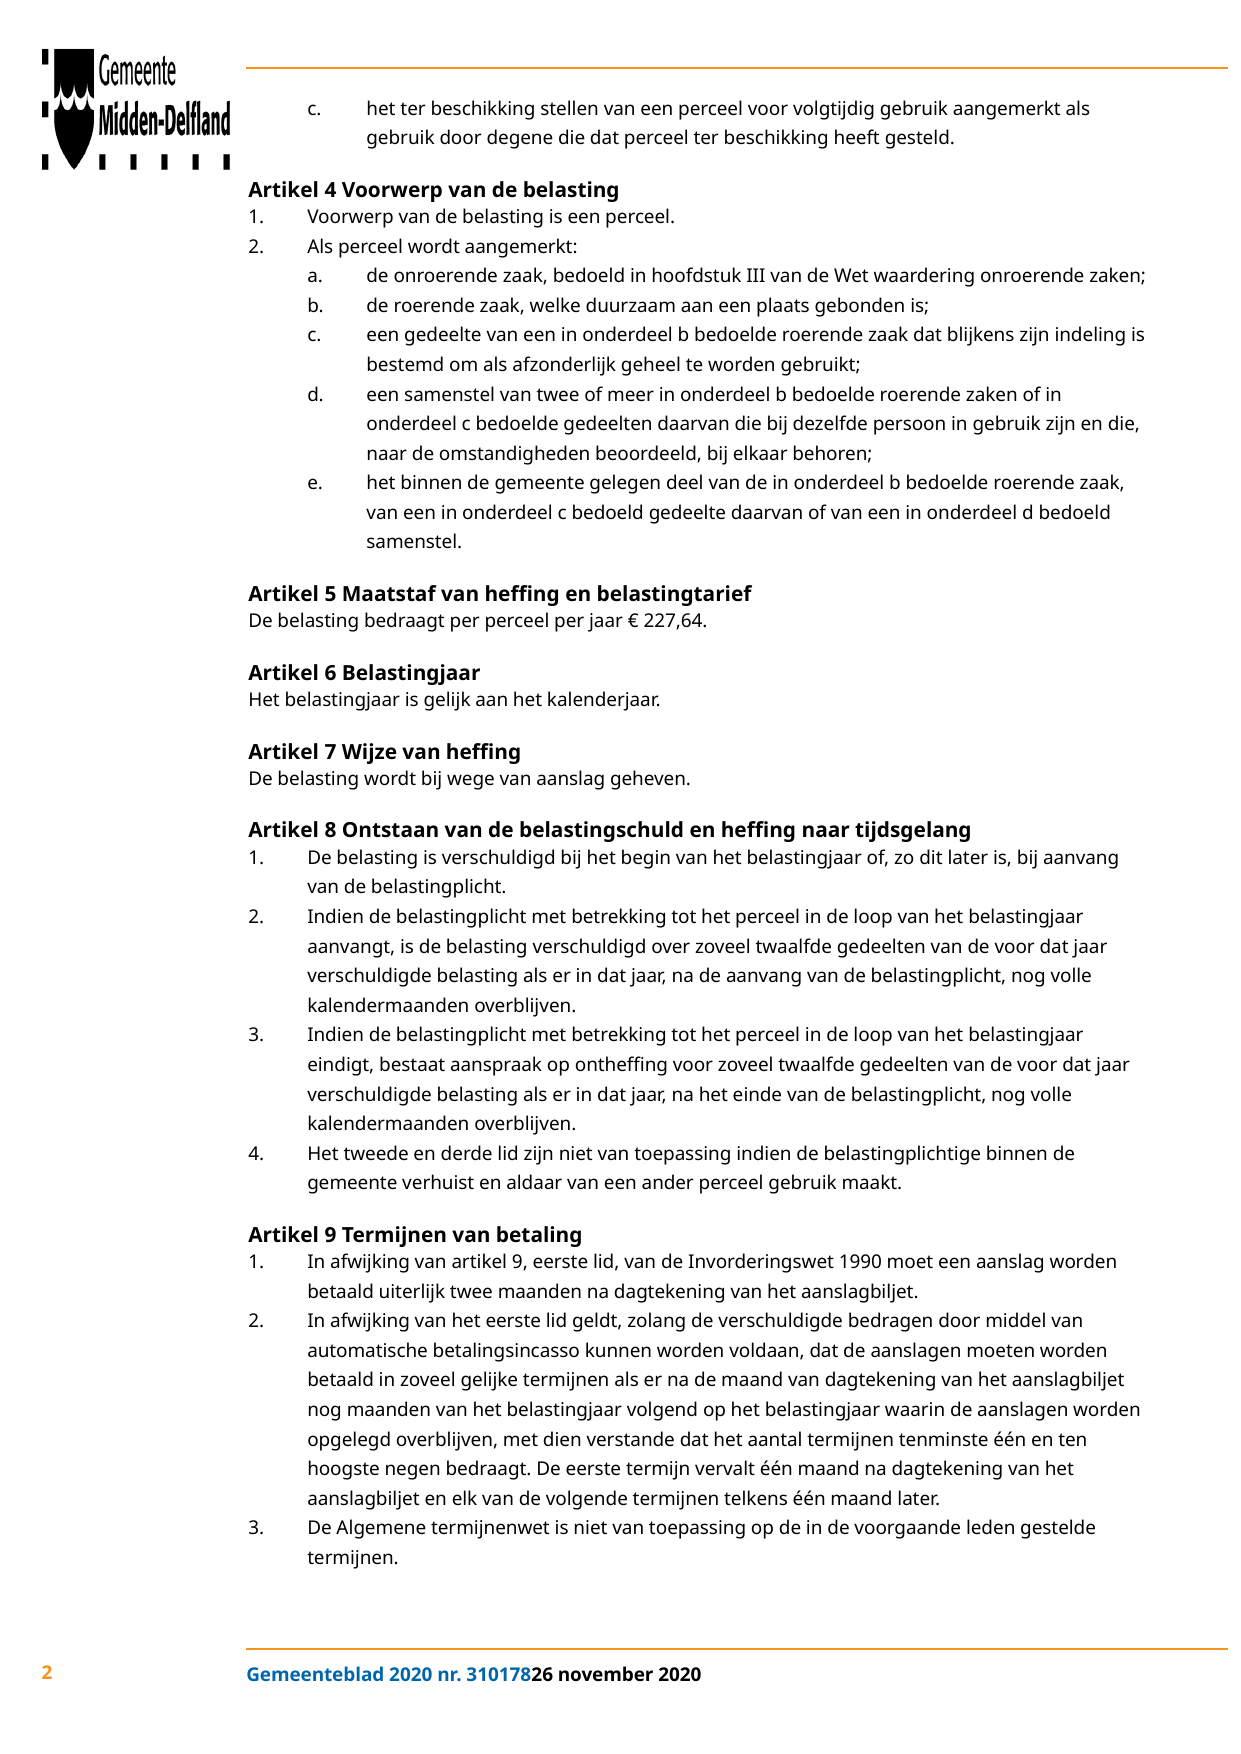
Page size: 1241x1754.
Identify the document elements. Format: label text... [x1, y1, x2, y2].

list Als perceel wordt aangemerkt: [248, 233, 1152, 258]
list De Algemene termijnenwet is niet van toepassing op de in de voorgaande leden gestelde termijnen. [248, 1514, 1152, 1570]
text De belasting bedraagt per perceel per jaar € 227,64. [248, 607, 1152, 633]
picture [41, 47, 231, 172]
list een gedeelte van een in onderdeel b bedoelde roerende zaak dat blijkens zijn indeling is bestemd om als afzonderlijk geheel te worden gebruikt; [307, 322, 1152, 377]
list het binnen de gemeente gelegen deel van de in onderdeel b bedoelde roerende zaak, van een in onderdeel c bedoeld gedeelte daarvan of van een in onderdeel d bedoeld samenstel. [307, 469, 1152, 554]
list In afwijking van artikel 9, eerste lid, van de Invorderingswet 1990 moet een aanslag worden betaald uiterlijk twee maanden na dagtekening van het aanslagbiljet. [248, 1248, 1152, 1304]
list de roerende zaak, welke duurzaam aan een plaats gebonden is; [307, 292, 1152, 318]
list een samenstel van twee of meer in onderdeel b bedoelde roerende zaken of in onderdeel c bedoelde gedeelten daarvan die bij dezelfde persoon in gebruik zijn en die, naar de omstandigheden beoordeeld, bij elkaar behoren; [307, 381, 1152, 466]
list Voorwerp van de belasting is een perceel. [248, 203, 1152, 229]
text Artikel 8 Ontstaan van de belastingschuld en heffing naar tijdsgelang [248, 816, 1152, 844]
list De belasting is verschuldigd bij het begin van het belastingjaar of, zo dit later is, bij aanvang van de belastingplicht. [248, 844, 1152, 899]
text Het belastingjaar is gelijk aan het kalenderjaar. [248, 686, 1152, 712]
text Artikel 4 Voorwerp van de belasting [248, 175, 1152, 203]
list Het tweede en derde lid zijn niet van toepassing indien de belastingplichtige binnen de gemeente verhuist en aldaar van een ander perceel gebruik maakt. [248, 1140, 1152, 1195]
list Indien de belastingplicht met betrekking tot het perceel in de loop van het belastingjaar eindigt, bestaat aanspraak op ontheffing voor zoveel twaalfde gedeelten van de voor dat jaar verschuldigde belasting als er in dat jaar, na het einde van de belastingplicht, nog volle kalendermaanden overblijven. [248, 1022, 1152, 1136]
list het ter beschikking stellen van een perceel voor volgtijdig gebruik aangemerkt als gebruik door degene die dat perceel ter beschikking heeft gesteld. [307, 95, 1152, 150]
text Artikel 6 Belastingjaar [248, 658, 1152, 686]
text Artikel 7 Wijze van heffing [248, 737, 1152, 765]
text Artikel 5 Maatstaf van heffing en belastingtarief [248, 579, 1152, 607]
text De belasting wordt bij wege van aanslag geheven. [248, 765, 1152, 791]
list de onroerende zaak, bedoeld in hoofdstuk III van de Wet waardering onroerende zaken; [307, 262, 1152, 288]
list Indien de belastingplicht met betrekking tot het perceel in de loop van het belastingjaar aanvangt, is de belasting verschuldigd over zoveel twaalfde gedeelten van de voor dat jaar verschuldigde belasting als er in dat jaar, na de aanvang van de belastingplicht, nog volle kalendermaanden overblijven. [248, 903, 1152, 1018]
list In afwijking van het eerste lid geldt, zolang de verschuldigde bedragen door middel van automatische betalingsincasso kunnen worden voldaan, dat de aanslagen moeten worden betaald in zoveel gelijke termijnen als er na de maand van dagtekening van het aanslagbiljet nog maanden van het belastingjaar volgend op het belastingjaar waarin de aanslagen worden opgelegd overblijven, met dien verstande dat het aantal termijnen tenminste één en ten hoogste negen bedraagt. De eerste termijn vervalt één maand na dagtekening van het aanslagbiljet en elk van de volgende termijnen telkens één maand later. [248, 1307, 1152, 1511]
text Artikel 9 Termijnen van betaling [248, 1220, 1152, 1248]
